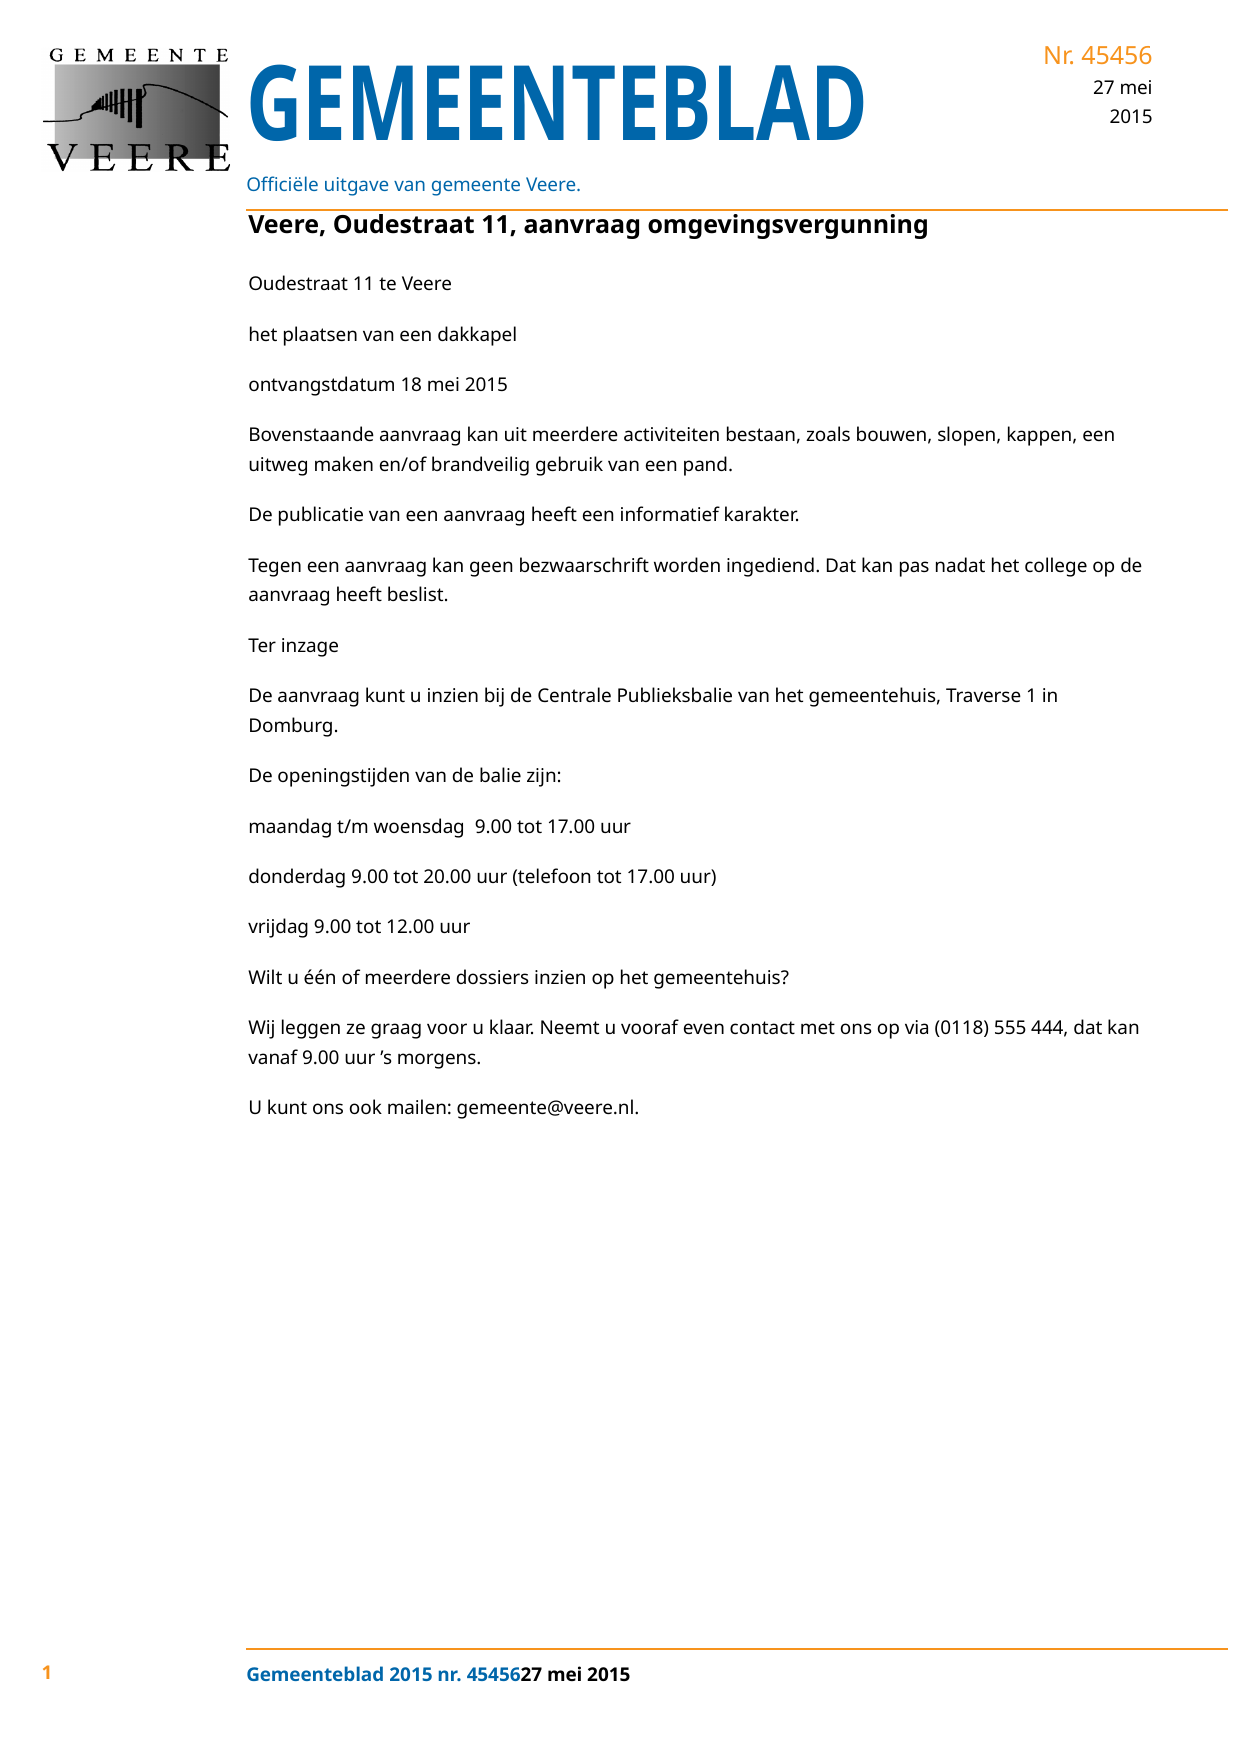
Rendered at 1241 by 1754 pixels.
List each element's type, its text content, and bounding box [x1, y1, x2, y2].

text het plaatsen van een dakkapel [248, 321, 1152, 346]
text Ter inzage [248, 632, 1152, 658]
picture [41, 47, 231, 172]
text ontvangstdatum 18 mei 2015 [248, 371, 1152, 397]
text Oudestraat 11 te Veere [248, 270, 1152, 296]
text Veere, Oudestraat 11, aanvraag omgevingsvergunning [248, 211, 1152, 241]
text U kunt ons ook mailen: gemeente@veere.nl. [248, 1094, 1152, 1120]
text maandag t/m woensdag 9.00 tot 17.00 uur [248, 813, 1152, 838]
text Wilt u één of meerdere dossiers inzien op het gemeentehuis? [248, 964, 1152, 990]
text Tegen een aanvraag kan geen bezwaarschrift worden ingediend. Dat kan pas nadat het college op de aanvraag heeft beslist. [248, 552, 1152, 607]
text donderdag 9.00 tot 20.00 uur (telefoon tot 17.00 uur) [248, 863, 1152, 889]
text Wij leggen ze graag voor u klaar. Neemt u vooraf even contact met ons op via (0118) 555 444, dat kan vanaf 9.00 uur ’s morgens. [248, 1014, 1152, 1070]
text De openingstijden van de balie zijn: [248, 762, 1152, 788]
text Bovenstaande aanvraag kan uit meerdere activiteiten bestaan, zoals bouwen, slopen, kappen, een uitweg maken en/of brandveilig gebruik van een pand. [248, 422, 1152, 477]
text De aanvraag kunt u inzien bij de Centrale Publieksbalie van het gemeentehuis, Traverse 1 in Domburg. [248, 682, 1152, 738]
text De publicatie van een aanvraag heeft een informatief karakter. [248, 502, 1152, 527]
text vrijdag 9.00 tot 12.00 uur [248, 914, 1152, 939]
